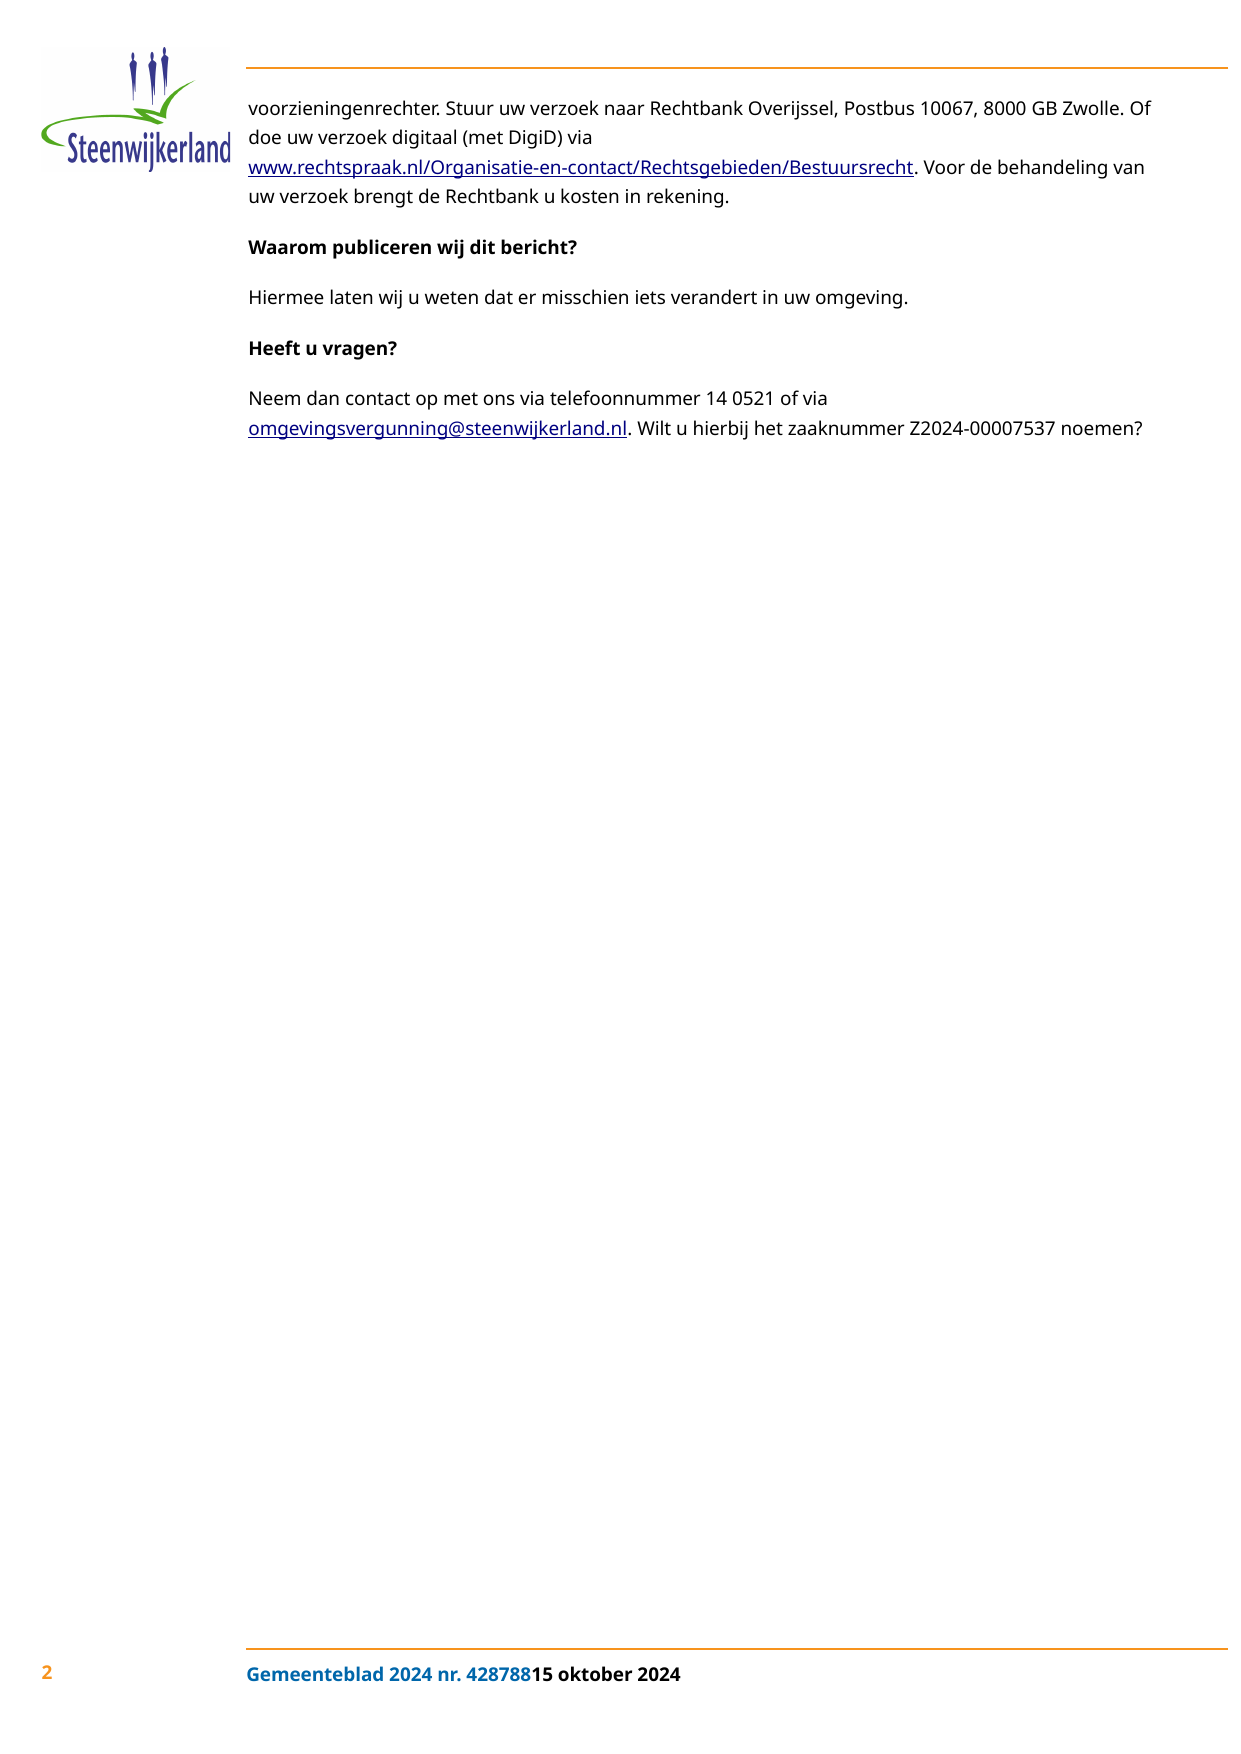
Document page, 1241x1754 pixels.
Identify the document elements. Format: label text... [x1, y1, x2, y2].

picture [41, 47, 231, 172]
text Waarom publiceren wij dit bericht? [248, 234, 1152, 260]
text Hiermee laten wij u weten dat er misschien iets verandert in uw omgeving. [248, 284, 1152, 310]
text Heeft u vragen? [248, 335, 1152, 361]
text voorzieningenrechter. Stuur uw verzoek naar Rechtbank Overijssel, Postbus 10067, 8000 GB Zwolle. Of doe uw verzoek digitaal (met DigiD) via www.rechtspraak.nl/Organisatie-en-contact/Rechtsgebieden/Bestuursrecht. Voor de behandeling van uw verzoek brengt de Rechtbank u kosten in rekening. [248, 95, 1152, 209]
text Neem dan contact op met ons via telefoonnummer 14 0521 of via omgevingsvergunning@steenwijkerland.nl. Wilt u hierbij het zaaknummer Z2024-00007537 noemen? [248, 385, 1152, 441]
